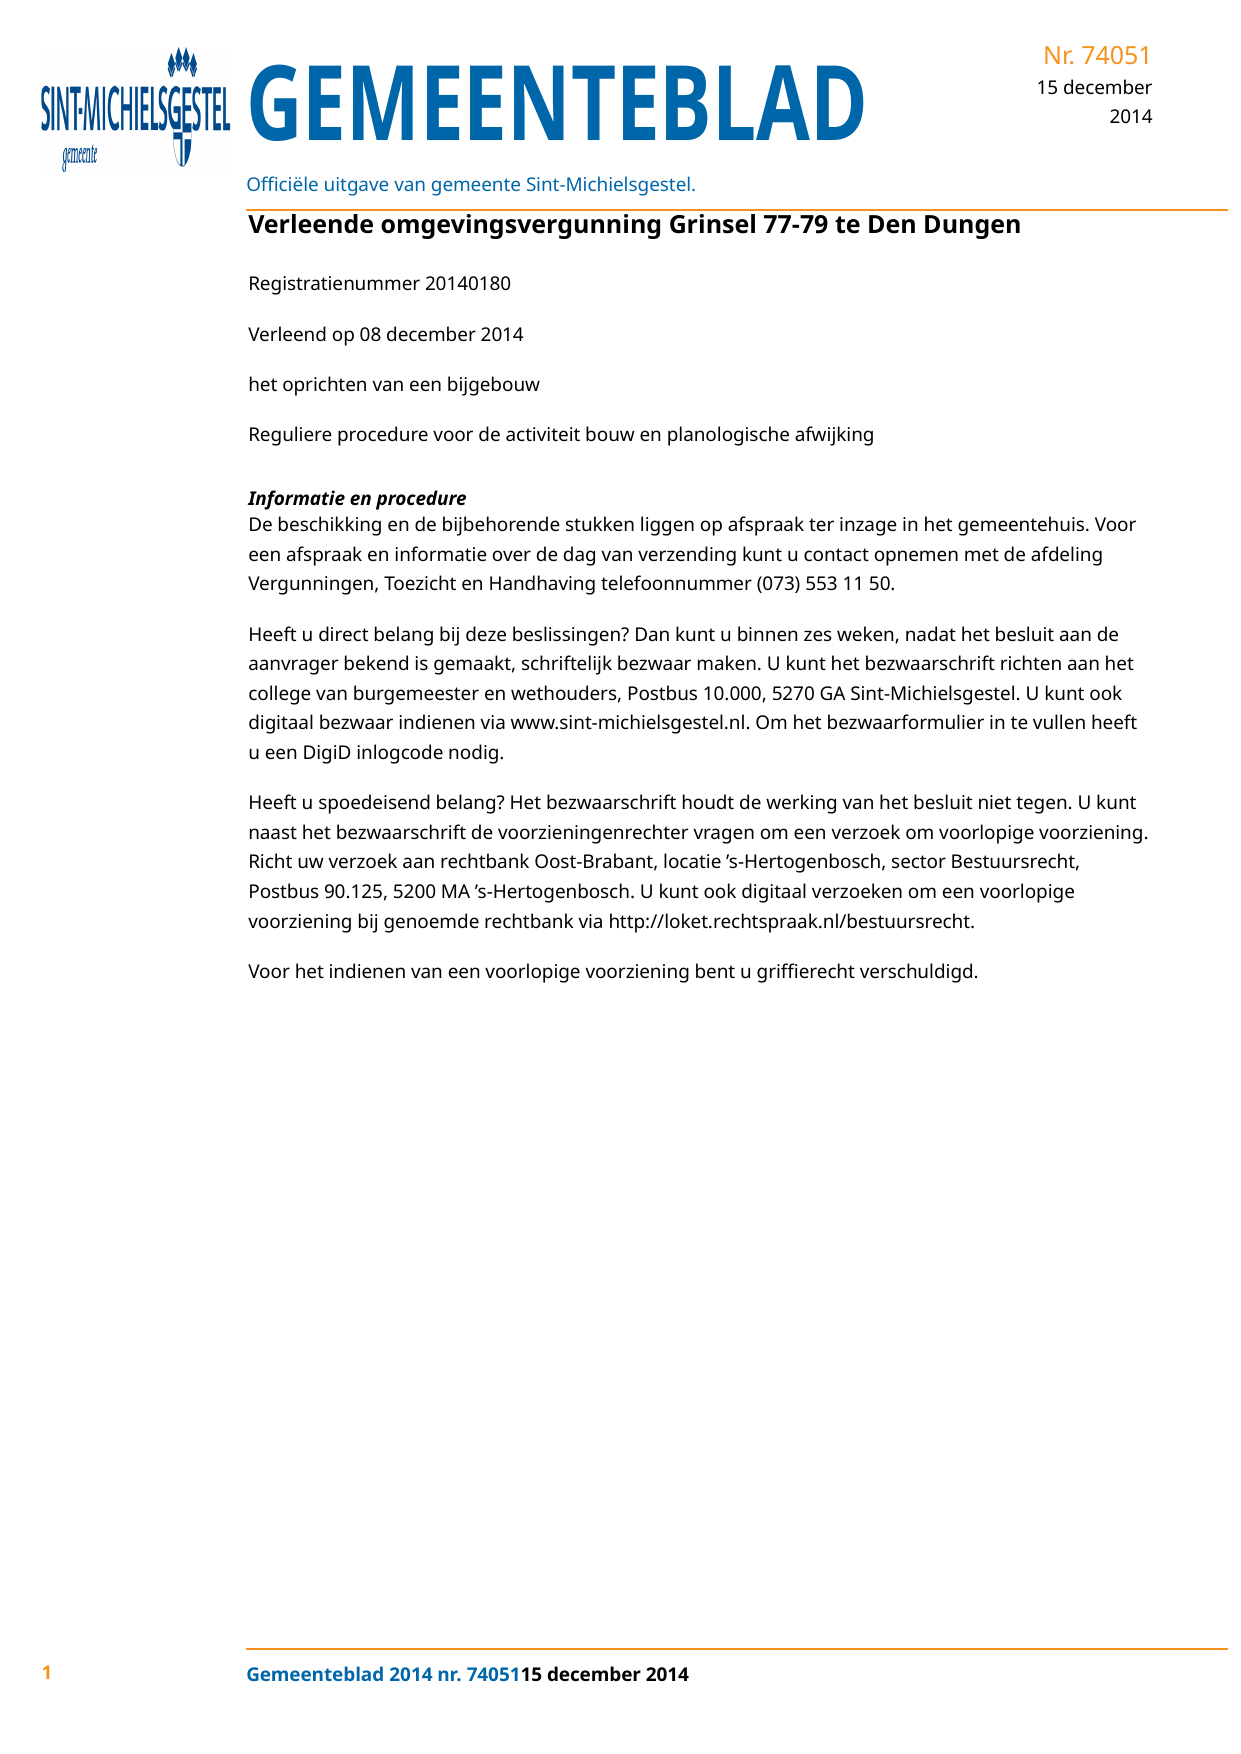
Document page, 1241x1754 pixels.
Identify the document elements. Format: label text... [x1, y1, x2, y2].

text De beschikking en de bijbehorende stukken liggen op afspraak ter inzage in het gemeentehuis. Voor een afspraak en informatie over de dag van verzending kunt u contact opnemen met de afdeling Vergunningen, Toezicht en Handhaving telefoonnummer (073) 553 11 50. [248, 511, 1152, 596]
text Heeft u direct belang bij deze beslissingen? Dan kunt u binnen zes weken, nadat het besluit aan de aanvrager bekend is gemaakt, schriftelijk bezwaar maken. U kunt het bezwaarschrift richten aan het college van burgemeester en wethouders, Postbus 10.000, 5270 GA Sint-Michielsgestel. U kunt ook digitaal bezwaar indienen via www.sint-michielsgestel.nl. Om het bezwaarformulier in te vullen heeft u een DigiD inlogcode nodig. [248, 621, 1152, 765]
text Verleend op 08 december 2014 [248, 321, 1152, 346]
text Voor het indienen van een voorlopige voorziening bent u griffierecht verschuldigd. [248, 958, 1152, 984]
text Verleende omgevingsvergunning Grinsel 77-79 te Den Dungen [248, 211, 1152, 241]
text Reguliere procedure voor de activiteit bouw en planologische afwijking [248, 422, 1152, 447]
text Registratienummer 20140180 [248, 270, 1152, 296]
text het oprichten van een bijgebouw [248, 371, 1152, 397]
picture [41, 47, 231, 172]
text Informatie en procedure [248, 486, 1152, 511]
text Heeft u spoedeisend belang? Het bezwaarschrift houdt de werking van het besluit niet tegen. U kunt naast het bezwaarschrift de voorzieningenrechter vragen om een verzoek om voorlopige voorziening. Richt uw verzoek aan rechtbank Oost-Brabant, locatie ’s-Hertogenbosch, sector Bestuursrecht, Postbus 90.125, 5200 MA ’s-Hertogenbosch. U kunt ook digitaal verzoeken om een voorlopige voorziening bij genoemde rechtbank via http://loket.rechtspraak.nl/bestuursrecht. [248, 789, 1152, 934]
